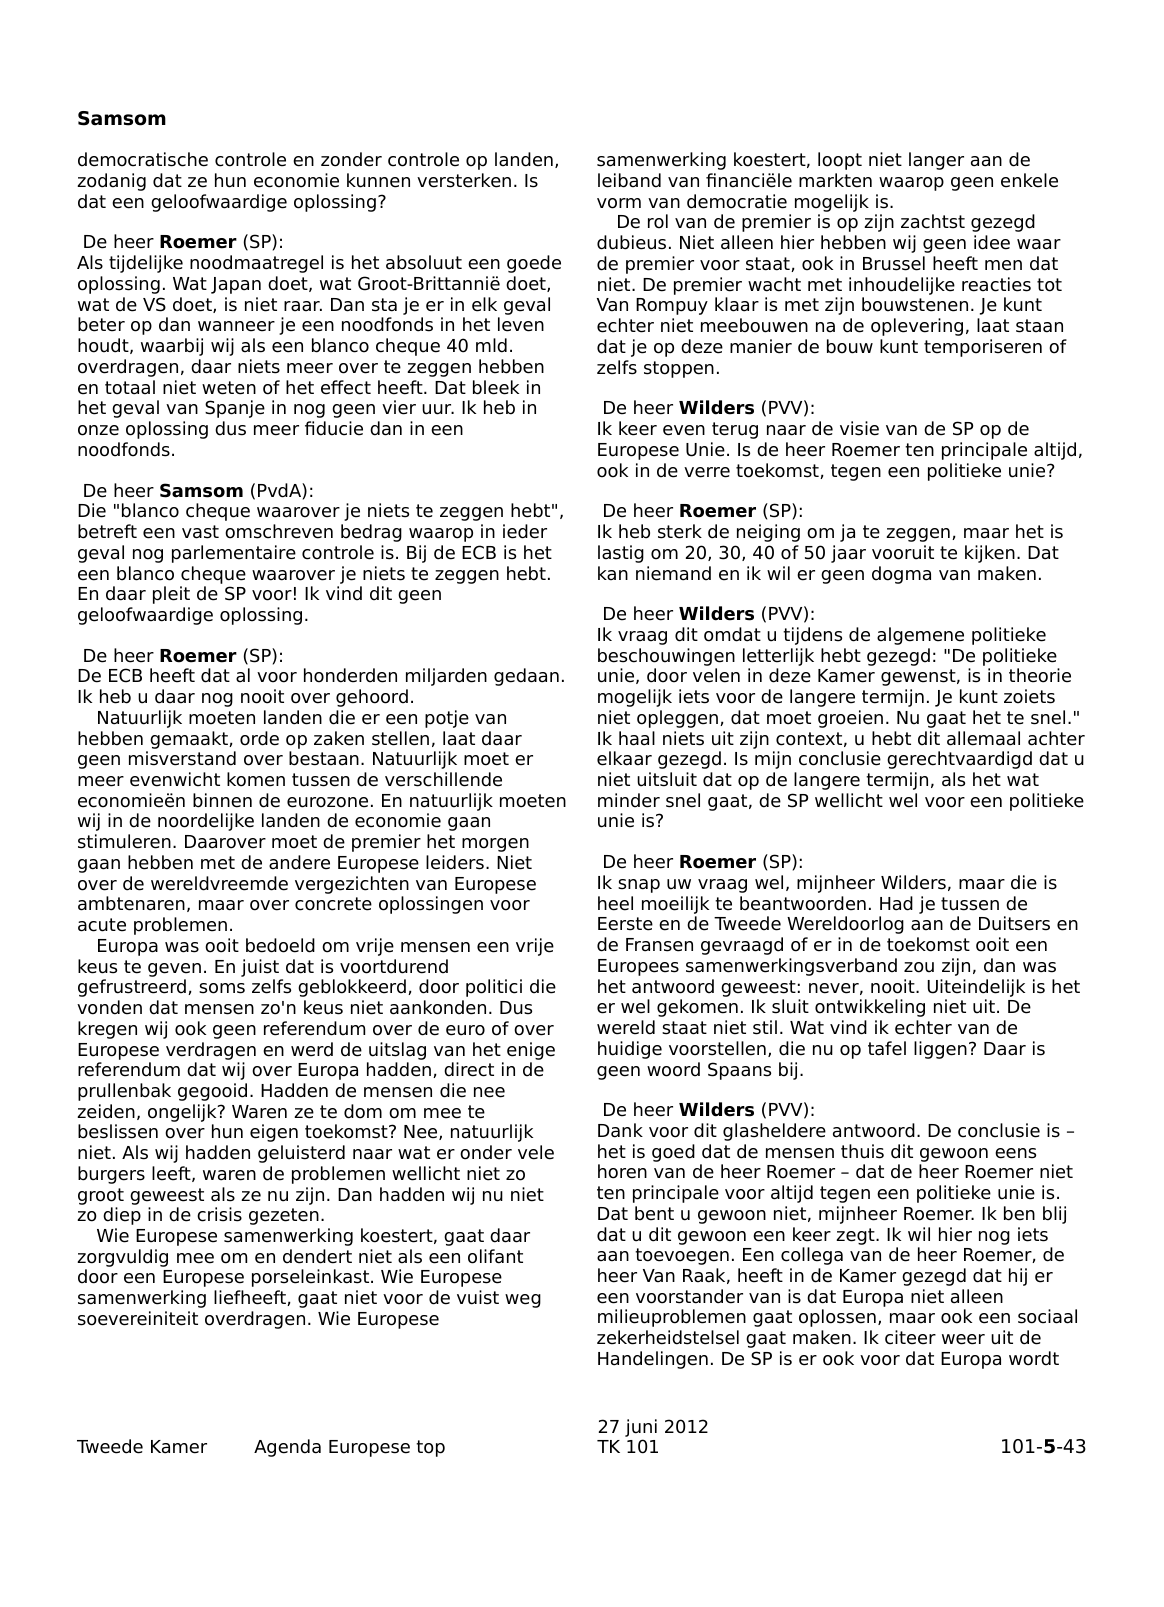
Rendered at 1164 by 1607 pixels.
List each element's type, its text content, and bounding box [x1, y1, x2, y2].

text De heer Wilders (PVV): [596, 604, 1087, 625]
text De heer Roemer (SP): [77, 646, 567, 666]
text Die "blanco cheque waarover je niets te zeggen hebt", betreft een vast omschreven bedrag waarop in ieder geval nog parlementaire controle is. Bij de ECB is het een blanco cheque waarover je niets te zeggen hebt. En daar pleit de SP voor! Ik vind dit geen geloofwaardige oplossing. [77, 501, 567, 626]
text Dank voor dit glasheldere antwoord. De conclusie is – het is goed dat de mensen thuis dit gewoon eens horen van de heer Roemer – dat de heer Roemer niet ten principale voor altijd tegen een politieke unie is. Dat bent u gewoon niet, mijnheer Roemer. Ik ben blij dat u dit gewoon een keer zegt. Ik wil hier nog iets aan toevoegen. Een collega van de heer Roemer, de heer Van Raak, heeft in de Kamer gezegd dat hij er een voorstander van is dat Europa niet alleen milieuproblemen gaat oplossen, maar ook een sociaal zekerheidstelsel gaat maken. Ik citeer weer uit de Handelingen. De SP is er ook voor dat Europa wordt [596, 1121, 1087, 1369]
text Natuurlijk moeten landen die er een potje van hebben gemaakt, orde op zaken stellen, laat daar geen misverstand over bestaan. Natuurlijk moet er meer evenwicht komen tussen de verschillende economieën binnen de eurozone. En natuurlijk moeten wij in de noordelijke landen de economie gaan stimuleren. Daarover moet de premier het morgen gaan hebben met de andere Europese leiders. Niet over de wereldvreemde vergezichten van Europese ambtenaren, maar over concrete oplossingen voor acute problemen. [77, 708, 567, 936]
text Europa was ooit bedoeld om vrije mensen een vrije keus te geven. En juist dat is voortdurend gefrustreerd, soms zelfs geblokkeerd, door politici die vonden dat mensen zo'n keus niet aankonden. Dus kregen wij ook geen referendum over de euro of over Europese verdragen en werd de uitslag van het enige referendum dat wij over Europa hadden, direct in de prullenbak gegooid. Hadden de mensen die nee zeiden, ongelijk? Waren ze te dom om mee te beslissen over hun eigen toekomst? Nee, natuurlijk niet. Als wij hadden geluisterd naar wat er onder vele burgers leeft, waren de problemen wellicht niet zo groot geweest als ze nu zijn. Dan hadden wij nu niet zo diep in de crisis gezeten. [77, 936, 567, 1226]
text democratische controle en zonder controle op landen, zodanig dat ze hun economie kunnen versterken. Is dat een geloofwaardige oplossing? [77, 150, 567, 212]
text Als tijdelijke noodmaatregel is het absoluut een goede oplossing. Wat Japan doet, wat Groot-Brittannië doet, wat de VS doet, is niet raar. Dan sta je er in elk geval beter op dan wanneer je een noodfonds in het leven houdt, waarbij wij als een blanco cheque 40 mld. overdragen, daar niets meer over te zeggen hebben en totaal niet weten of het effect heeft. Dat bleek in het geval van Spanje in nog geen vier uur. Ik heb in onze oplossing dus meer fiducie dan in een noodfonds. [77, 253, 567, 460]
text Ik keer even terug naar de visie van de SP op de Europese Unie. Is de heer Roemer ten principale altijd, ook in de verre toekomst, tegen een politieke unie? [596, 419, 1087, 481]
text De heer Roemer (SP): [77, 232, 567, 253]
text Wie Europese samenwerking koestert, gaat daar zorgvuldig mee om en dendert niet als een olifant door een Europese porseleinkast. Wie Europese samenwerking liefheeft, gaat niet voor de vuist weg soevereiniteit overdragen. Wie Europese [77, 1226, 567, 1329]
text De heer Roemer (SP): [596, 501, 1087, 522]
text De heer Wilders (PVV): [596, 1100, 1087, 1121]
text De ECB heeft dat al voor honderden miljarden gedaan. Ik heb u daar nog nooit over gehoord. [77, 666, 567, 708]
text samenwerking koestert, loopt niet langer aan de leiband van financiële markten waarop geen enkele vorm van democratie mogelijk is. [596, 150, 1087, 212]
text De rol van de premier is op zijn zachtst gezegd dubieus. Niet alleen hier hebben wij geen idee waar de premier voor staat, ook in Brussel heeft men dat niet. De premier wacht met inhoudelijke reacties tot Van Rompuy klaar is met zijn bouwstenen. Je kunt echter niet meebouwen na de oplevering, laat staan dat je op deze manier de bouw kunt temporiseren of zelfs stoppen. [596, 212, 1087, 378]
text De heer Samsom (PvdA): [77, 480, 567, 501]
text De heer Wilders (PVV): [596, 398, 1087, 419]
text Ik vraag dit omdat u tijdens de algemene politieke beschouwingen letterlijk hebt gezegd: "De politieke unie, door velen in deze Kamer gewenst, is in theorie mogelijk iets voor de langere termijn. Je kunt zoiets niet opleggen, dat moet groeien. Nu gaat het te snel." Ik haal niets uit zijn context, u hebt dit allemaal achter elkaar gezegd. Is mijn conclusie gerechtvaardigd dat u niet uitsluit dat op de langere termijn, als het wat minder snel gaat, de SP wellicht wel voor een politieke unie is? [596, 625, 1087, 832]
text De heer Roemer (SP): [596, 852, 1087, 873]
text Ik snap uw vraag wel, mijnheer Wilders, maar die is heel moeilijk te beantwoorden. Had je tussen de Eerste en de Tweede Wereldoorlog aan de Duitsers en de Fransen gevraagd of er in de toekomst ooit een Europees samenwerkingsverband zou zijn, dan was het antwoord geweest: never, nooit. Uiteindelijk is het er wel gekomen. Ik sluit ontwikkeling niet uit. De wereld staat niet stil. Wat vind ik echter van de huidige voorstellen, die nu op tafel liggen? Daar is geen woord Spaans bij. [596, 873, 1087, 1080]
text Ik heb sterk de neiging om ja te zeggen, maar het is lastig om 20, 30, 40 of 50 jaar vooruit te kijken. Dat kan niemand en ik wil er geen dogma van maken. [596, 522, 1087, 584]
